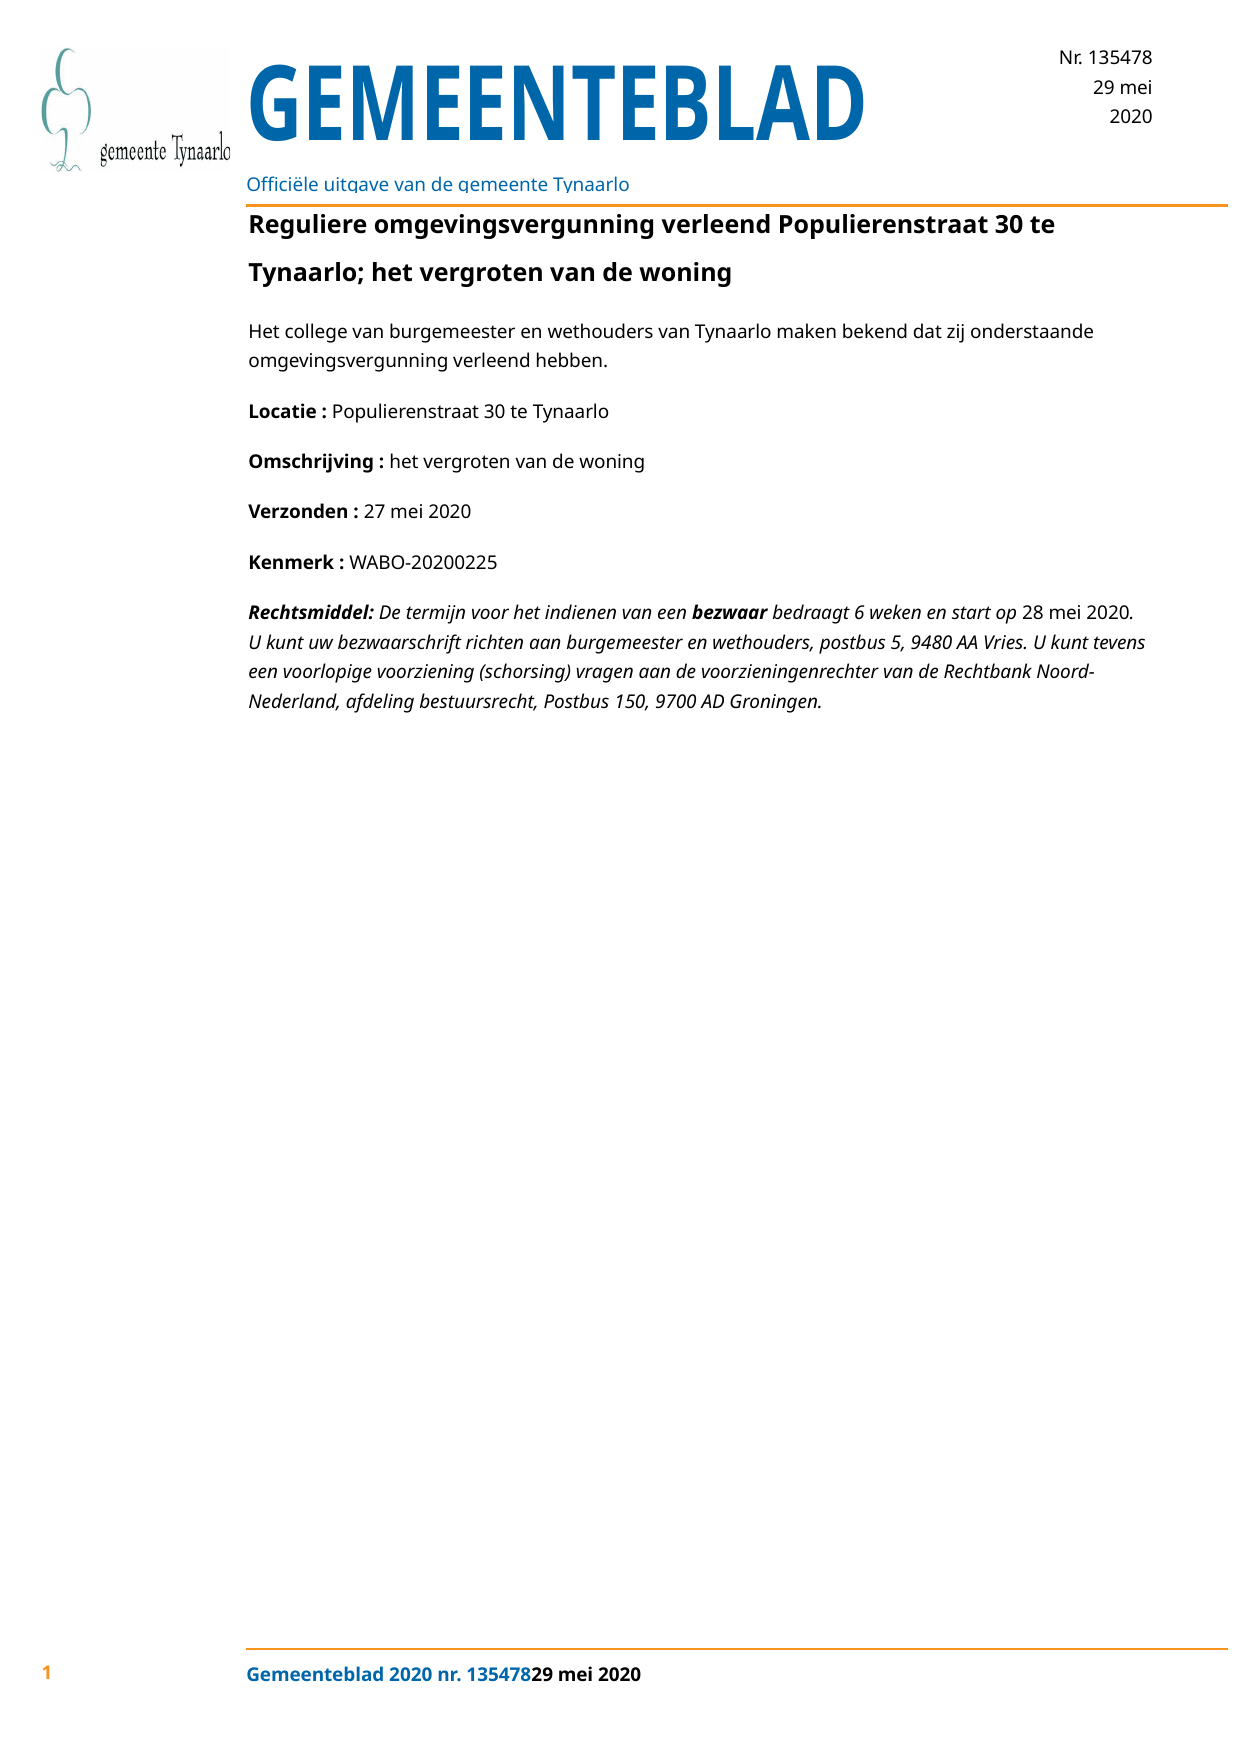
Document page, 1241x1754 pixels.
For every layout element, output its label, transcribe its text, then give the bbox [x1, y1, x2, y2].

text Omschrijving : het vergroten van de woning [248, 448, 1152, 474]
text Verzonden : 27 mei 2020 [248, 499, 1152, 524]
text Het college van burgemeester en wethouders van Tynaarlo maken bekend dat zij onderstaande omgevingsvergunning verleend hebben. [248, 318, 1152, 373]
text Kenmerk : WABO-20200225 [248, 549, 1152, 575]
text Locatie : Populierenstraat 30 te Tynaarlo [248, 398, 1152, 424]
text Rechtsmiddel: De termijn voor het indienen van een bezwaar bedraagt 6 weken en start op 28 mei 2020. U kunt uw bezwaarschrift richten aan burgemeester en wethouders, postbus 5, 9480 AA Vries. U kunt tevens een voorlopige voorziening (schorsing) vragen aan de voorzieningenrechter van de Rechtbank Noord-Nederland, afdeling bestuursrecht, Postbus 150, 9700 AD Groningen. [248, 599, 1152, 714]
text Reguliere omgevingsvergunning verleend Populierenstraat 30 te Tynaarlo; het vergroten van de woning [248, 207, 1152, 288]
picture [41, 47, 231, 172]
